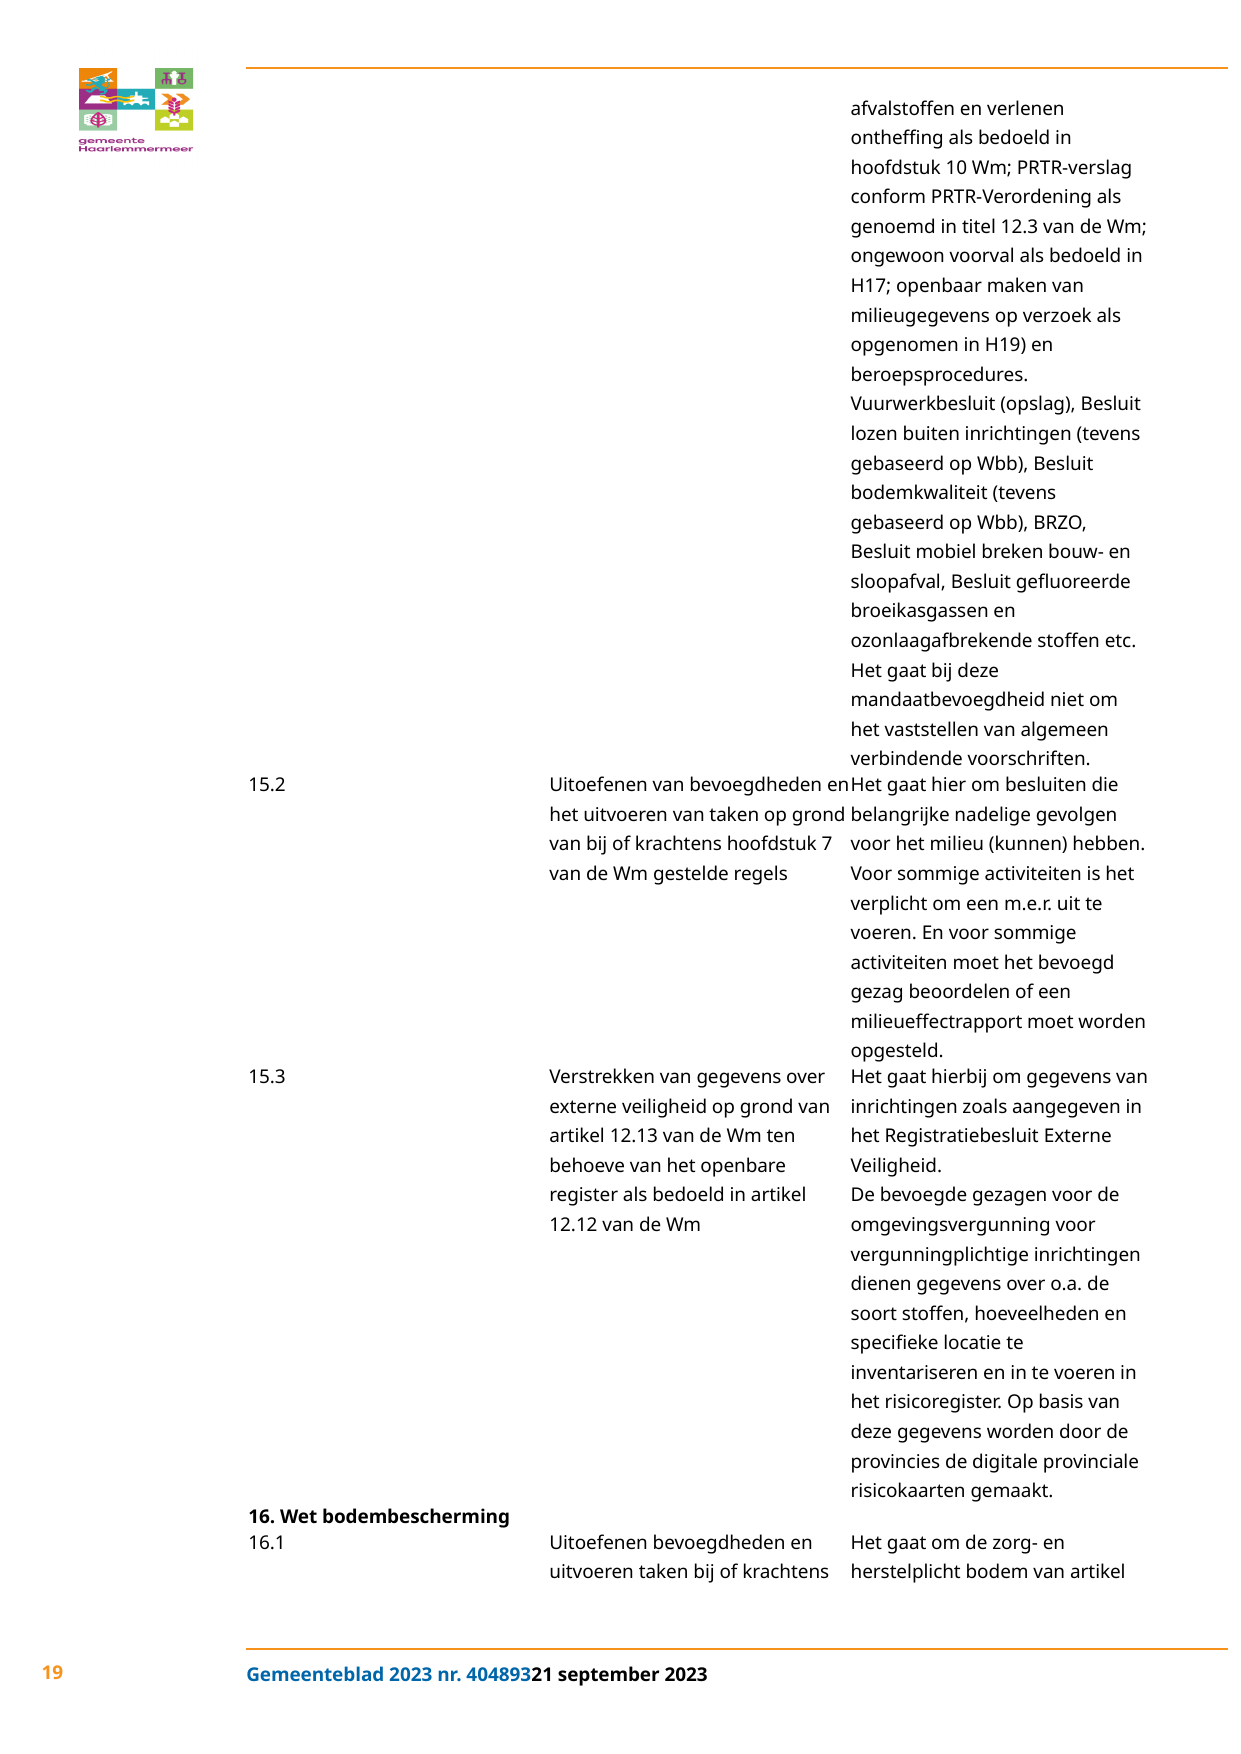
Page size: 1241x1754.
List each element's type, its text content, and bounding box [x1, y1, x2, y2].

table_cell 16. Wet bodembescherming [248, 1503, 1152, 1529]
table_cell [248, 95, 549, 771]
table_cell 16.1 [248, 1529, 549, 1584]
table_cell Verstrekken van gegevens over externe veiligheid op grond van artikel 12.13 van de Wm ten behoeve van het openbare register als bedoeld in artikel 12.12 van de Wm [549, 1063, 850, 1503]
table_cell afvalstoffen en verlenen ontheffing als bedoeld in hoofdstuk 10 Wm; PRTR-verslag conform PRTR-Verordening als genoemd in titel 12.3 van de Wm; ongewoon voorval als bedoeld in H17; openbaar maken van milieugegevens op verzoek als opgenomen in H19) en beroepsprocedures. Vuurwerkbesluit (opslag), Besluit lozen buiten inrichtingen (tevens gebaseerd op Wbb), Besluit bodemkwaliteit (tevens gebaseerd op Wbb), BRZO, Besluit mobiel breken bouw- en sloopafval, Besluit gefluoreerde broeikasgassen en ozonlaagafbrekende stoffen etc. Het gaat bij deze mandaatbevoegdheid niet om het vaststellen van algemeen verbindende voorschriften. [850, 95, 1152, 771]
picture [41, 47, 231, 172]
table_cell Uitoefenen bevoegdheden en uitvoeren taken bij of krachtens [549, 1529, 850, 1584]
table_cell [549, 95, 850, 771]
table_cell Uitoefenen van bevoegdheden en het uitvoeren van taken op grond van bij of krachtens hoofdstuk 7 van de Wm gestelde regels [549, 771, 850, 1063]
table_cell 15.3 [248, 1063, 549, 1503]
table_cell Het gaat om de zorg- en herstelplicht bodem van artikel [850, 1529, 1152, 1584]
table_cell 15.2 [248, 771, 549, 1063]
table_cell Het gaat hierbij om gegevens van inrichtingen zoals aangegeven in het Registratiebesluit Externe Veiligheid. De bevoegde gezagen voor de omgevingsvergunning voor vergunningplichtige inrichtingen dienen gegevens over o.a. de soort stoffen, hoeveelheden en specifieke locatie te inventariseren en in te voeren in het risicoregister. Op basis van deze gegevens worden door de provincies de digitale provinciale risicokaarten gemaakt. [850, 1063, 1152, 1503]
table_cell Het gaat hier om besluiten die belangrijke nadelige gevolgen voor het milieu (kunnen) hebben. Voor sommige activiteiten is het verplicht om een m.e.r. uit te voeren. En voor sommige activiteiten moet het bevoegd gezag beoordelen of een milieueffectrapport moet worden opgesteld. [850, 771, 1152, 1063]
